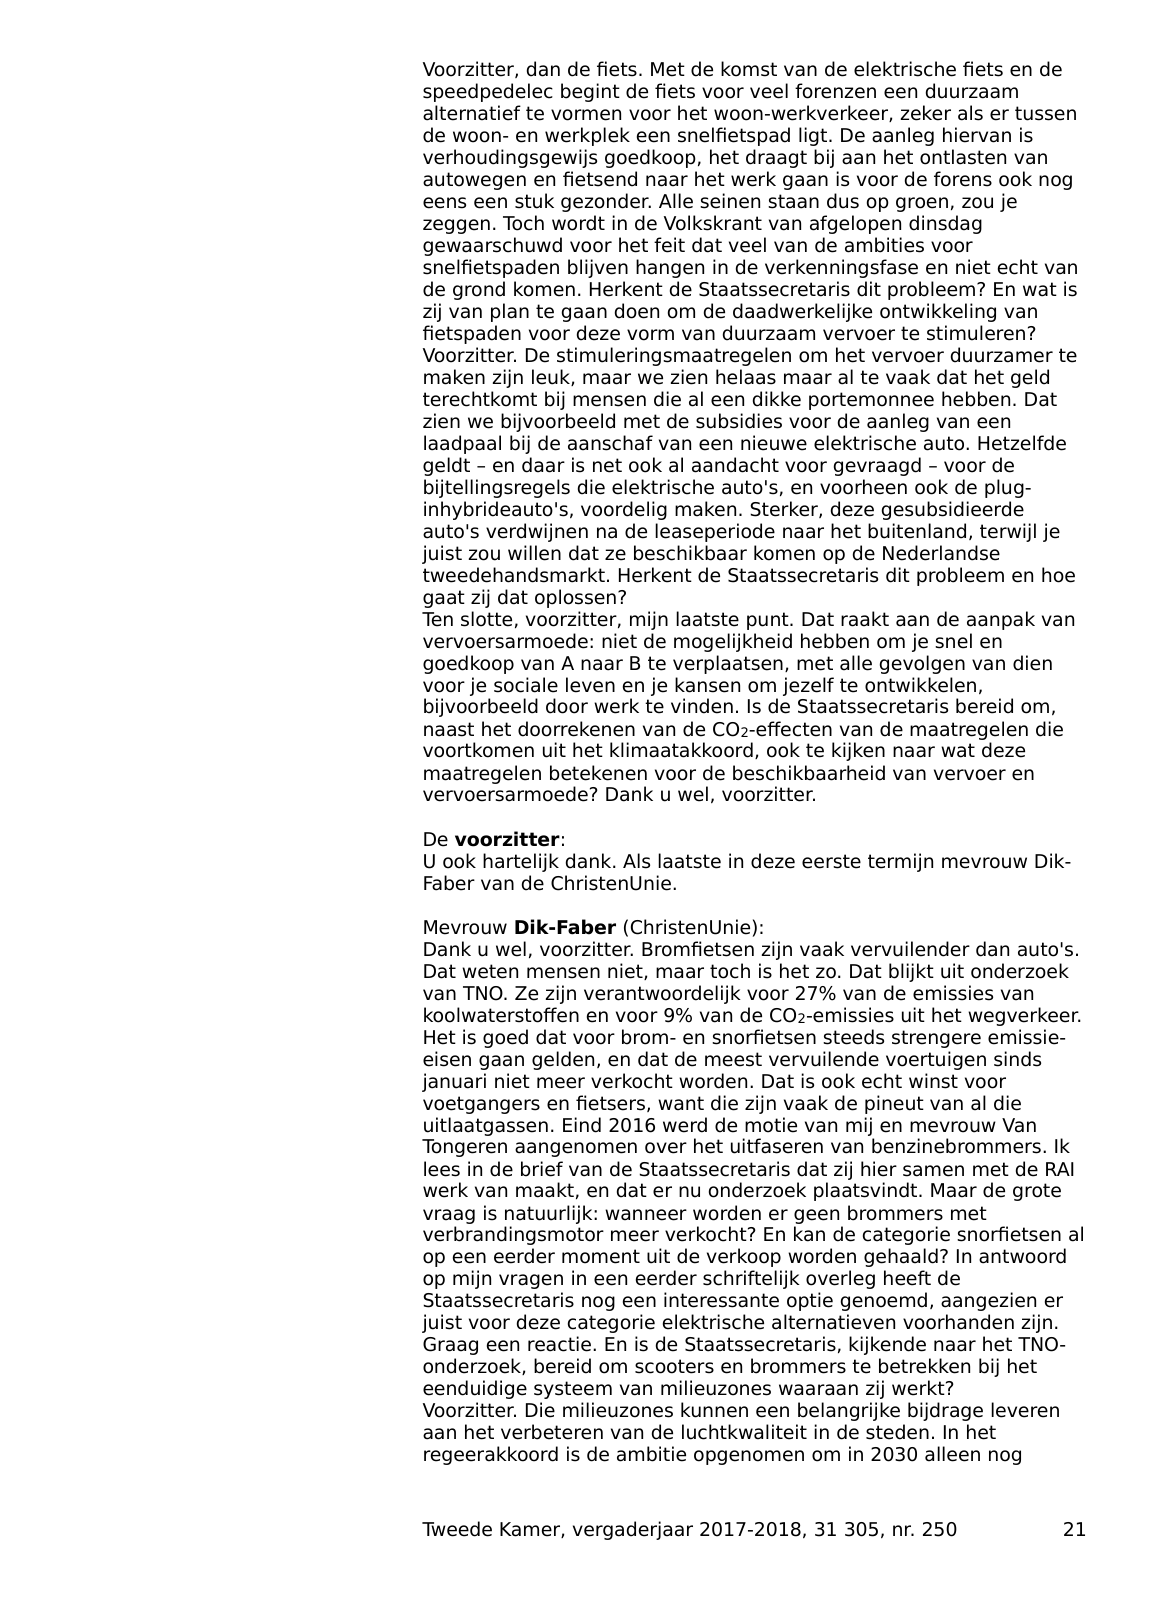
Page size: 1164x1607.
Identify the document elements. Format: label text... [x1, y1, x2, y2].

text Mevrouw Dik-Faber (ChristenUnie): [422, 917, 1087, 939]
text Voorzitter, dan de fiets. Met de komst van de elektrische fiets en de speedpedelec begint de fiets voor veel forenzen een duurzaam alternatief te vormen voor het woon-werkverkeer, zeker als er tussen de woon- en werkplek een snelfietspad ligt. De aanleg hiervan is verhoudingsgewijs goedkoop, het draagt bij aan het ontlasten van autowegen en fietsend naar het werk gaan is voor de forens ook nog eens een stuk gezonder. Alle seinen staan dus op groen, zou je zeggen. Toch wordt in de Volkskrant van afgelopen dinsdag gewaarschuwd voor het feit dat veel van de ambities voor snelfietspaden blijven hangen in de verkenningsfase en niet echt van de grond komen. Herkent de Staatssecretaris dit probleem? En wat is zij van plan te gaan doen om de daadwerkelijke ontwikkeling van fietspaden voor deze vorm van duurzaam vervoer te stimuleren? [422, 59, 1087, 345]
text Ten slotte, voorzitter, mijn laatste punt. Dat raakt aan de aanpak van vervoersarmoede: niet de mogelijkheid hebben om je snel en goedkoop van A naar B te verplaatsen, met alle gevolgen van dien voor je sociale leven en je kansen om jezelf te ontwikkelen, bijvoorbeeld door werk te vinden. Is de Staatssecretaris bereid om, naast het doorrekenen van de CO2-effecten van de maatregelen die voortkomen uit het klimaatakkoord, ook te kijken naar wat deze maatregelen betekenen voor de beschikbaarheid van vervoer en vervoersarmoede? Dank u wel, voorzitter. [422, 608, 1087, 806]
text Dank u wel, voorzitter. Bromfietsen zijn vaak vervuilender dan auto's. Dat weten mensen niet, maar toch is het zo. Dat blijkt uit onderzoek van TNO. Ze zijn verantwoordelijk voor 27% van de emissies van koolwaterstoffen en voor 9% van de CO2-emissies uit het wegverkeer. Het is goed dat voor brom- en snorfietsen steeds strengere emissie-eisen gaan gelden, en dat de meest vervuilende voertuigen sinds januari niet meer verkocht worden. Dat is ook echt winst voor voetgangers en fietsers, want die zijn vaak de pineut van al die uitlaatgassen. Eind 2016 werd de motie van mij en mevrouw Van Tongeren aangenomen over het uitfaseren van benzinebrommers. Ik lees in de brief van de Staatssecretaris dat zij hier samen met de RAI werk van maakt, en dat er nu onderzoek plaatsvindt. Maar de grote vraag is natuurlijk: wanneer worden er geen brommers met verbrandingsmotor meer verkocht? En kan de categorie snorfietsen al op een eerder moment uit de verkoop worden gehaald? In antwoord op mijn vragen in een eerder schriftelijk overleg heeft de Staatssecretaris nog een interessante optie genoemd, aangezien er juist voor deze categorie elektrische alternatieven voorhanden zijn. Graag een reactie. En is de Staatssecretaris, kijkende naar het TNO-onderzoek, bereid om scooters en brommers te betrekken bij het eenduidige systeem van milieuzones waaraan zij werkt? [422, 939, 1087, 1400]
text Voorzitter. Die milieuzones kunnen een belangrijke bijdrage leveren aan het verbeteren van de luchtkwaliteit in de steden. In het regeerakkoord is de ambitie opgenomen om in 2030 alleen nog [422, 1400, 1087, 1466]
text Voorzitter. De stimuleringsmaatregelen om het vervoer duurzamer te maken zijn leuk, maar we zien helaas maar al te vaak dat het geld terechtkomt bij mensen die al een dikke portemonnee hebben. Dat zien we bijvoorbeeld met de subsidies voor de aanleg van een laadpaal bij de aanschaf van een nieuwe elektrische auto. Hetzelfde geldt – en daar is net ook al aandacht voor gevraagd – voor de bijtellingsregels die elektrische auto's, en voorheen ook de plug-inhybrideauto's, voordelig maken. Sterker, deze gesubsidieerde auto's verdwijnen na de leaseperiode naar het buitenland, terwijl je juist zou willen dat ze beschikbaar komen op de Nederlandse tweedehandsmarkt. Herkent de Staatssecretaris dit probleem en hoe gaat zij dat oplossen? [422, 345, 1087, 608]
text De voorzitter: [422, 828, 1087, 851]
text U ook hartelijk dank. Als laatste in deze eerste termijn mevrouw Dik-Faber van de ChristenUnie. [422, 851, 1087, 894]
